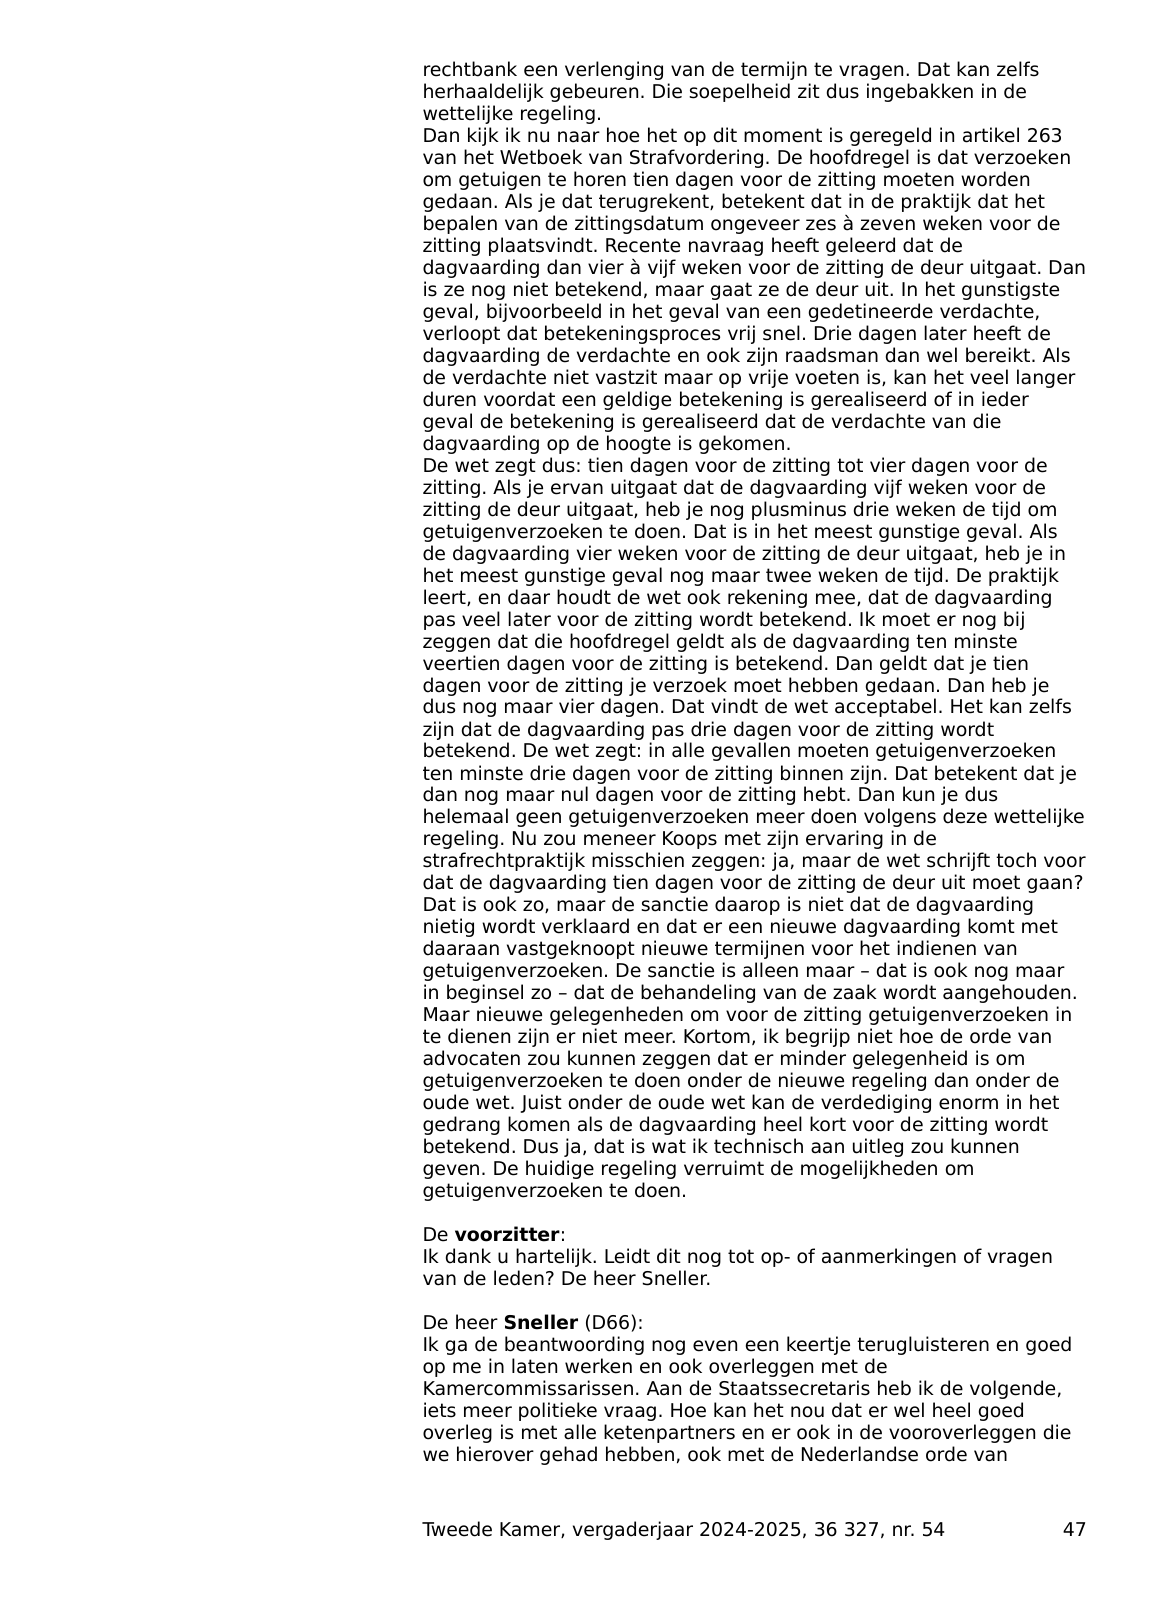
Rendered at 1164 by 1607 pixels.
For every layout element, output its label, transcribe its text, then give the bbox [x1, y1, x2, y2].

text De heer Sneller (D66): [422, 1312, 1087, 1334]
text De voorzitter: [422, 1224, 1087, 1246]
text De wet zegt dus: tien dagen voor de zitting tot vier dagen voor de zitting. Als je ervan uitgaat dat de dagvaarding vijf weken voor de zitting de deur uitgaat, heb je nog plusminus drie weken de tijd om getuigenverzoeken te doen. Dat is in het meest gunstige geval. Als de dagvaarding vier weken voor de zitting de deur uitgaat, heb je in het meest gunstige geval nog maar twee weken de tijd. De praktijk leert, en daar houdt de wet ook rekening mee, dat de dagvaarding pas veel later voor de zitting wordt betekend. Ik moet er nog bij zeggen dat die hoofdregel geldt als de dagvaarding ten minste veertien dagen voor de zitting is betekend. Dan geldt dat je tien dagen voor de zitting je verzoek moet hebben gedaan. Dan heb je dus nog maar vier dagen. Dat vindt de wet acceptabel. Het kan zelfs zijn dat de dagvaarding pas drie dagen voor de zitting wordt betekend. De wet zegt: in alle gevallen moeten getuigenverzoeken ten minste drie dagen voor de zitting binnen zijn. Dat betekent dat je dan nog maar nul dagen voor de zitting hebt. Dan kun je dus helemaal geen getuigenverzoeken meer doen volgens deze wettelijke regeling. Nu zou meneer Koops met zijn ervaring in de strafrechtpraktijk misschien zeggen: ja, maar de wet schrijft toch voor dat de dagvaarding tien dagen voor de zitting de deur uit moet gaan? Dat is ook zo, maar de sanctie daarop is niet dat de dagvaarding nietig wordt verklaard en dat er een nieuwe dagvaarding komt met daaraan vastgeknoopt nieuwe termijnen voor het indienen van getuigenverzoeken. De sanctie is alleen maar – dat is ook nog maar in beginsel zo – dat de behandeling van de zaak wordt aangehouden. Maar nieuwe gelegenheden om voor de zitting getuigenverzoeken in te dienen zijn er niet meer. Kortom, ik begrijp niet hoe de orde van advocaten zou kunnen zeggen dat er minder gelegenheid is om getuigenverzoeken te doen onder de nieuwe regeling dan onder de oude wet. Juist onder de oude wet kan de verdediging enorm in het gedrang komen als de dagvaarding heel kort voor de zitting wordt betekend. Dus ja, dat is wat ik technisch aan uitleg zou kunnen geven. De huidige regeling verruimt de mogelijkheden om getuigenverzoeken te doen. [422, 455, 1087, 1202]
text rechtbank een verlenging van de termijn te vragen. Dat kan zelfs herhaaldelijk gebeuren. Die soepelheid zit dus ingebakken in de wettelijke regeling. [422, 59, 1087, 125]
text Ik dank u hartelijk. Leidt dit nog tot op- of aanmerkingen of vragen van de leden? De heer Sneller. [422, 1246, 1087, 1290]
text Ik ga de beantwoording nog even een keertje terugluisteren en goed op me in laten werken en ook overleggen met de Kamercommissarissen. Aan de Staatssecretaris heb ik de volgende, iets meer politieke vraag. Hoe kan het nou dat er wel heel goed overleg is met alle ketenpartners en er ook in de vooroverleggen die we hierover gehad hebben, ook met de Nederlandse orde van [422, 1334, 1087, 1466]
text Dan kijk ik nu naar hoe het op dit moment is geregeld in artikel 263 van het Wetboek van Strafvordering. De hoofdregel is dat verzoeken om getuigen te horen tien dagen voor de zitting moeten worden gedaan. Als je dat terugrekent, betekent dat in de praktijk dat het bepalen van de zittingsdatum ongeveer zes à zeven weken voor de zitting plaatsvindt. Recente navraag heeft geleerd dat de dagvaarding dan vier à vijf weken voor de zitting de deur uitgaat. Dan is ze nog niet betekend, maar gaat ze de deur uit. In het gunstigste geval, bijvoorbeeld in het geval van een gedetineerde verdachte, verloopt dat betekeningsproces vrij snel. Drie dagen later heeft de dagvaarding de verdachte en ook zijn raadsman dan wel bereikt. Als de verdachte niet vastzit maar op vrije voeten is, kan het veel langer duren voordat een geldige betekening is gerealiseerd of in ieder geval de betekening is gerealiseerd dat de verdachte van die dagvaarding op de hoogte is gekomen. [422, 125, 1087, 455]
